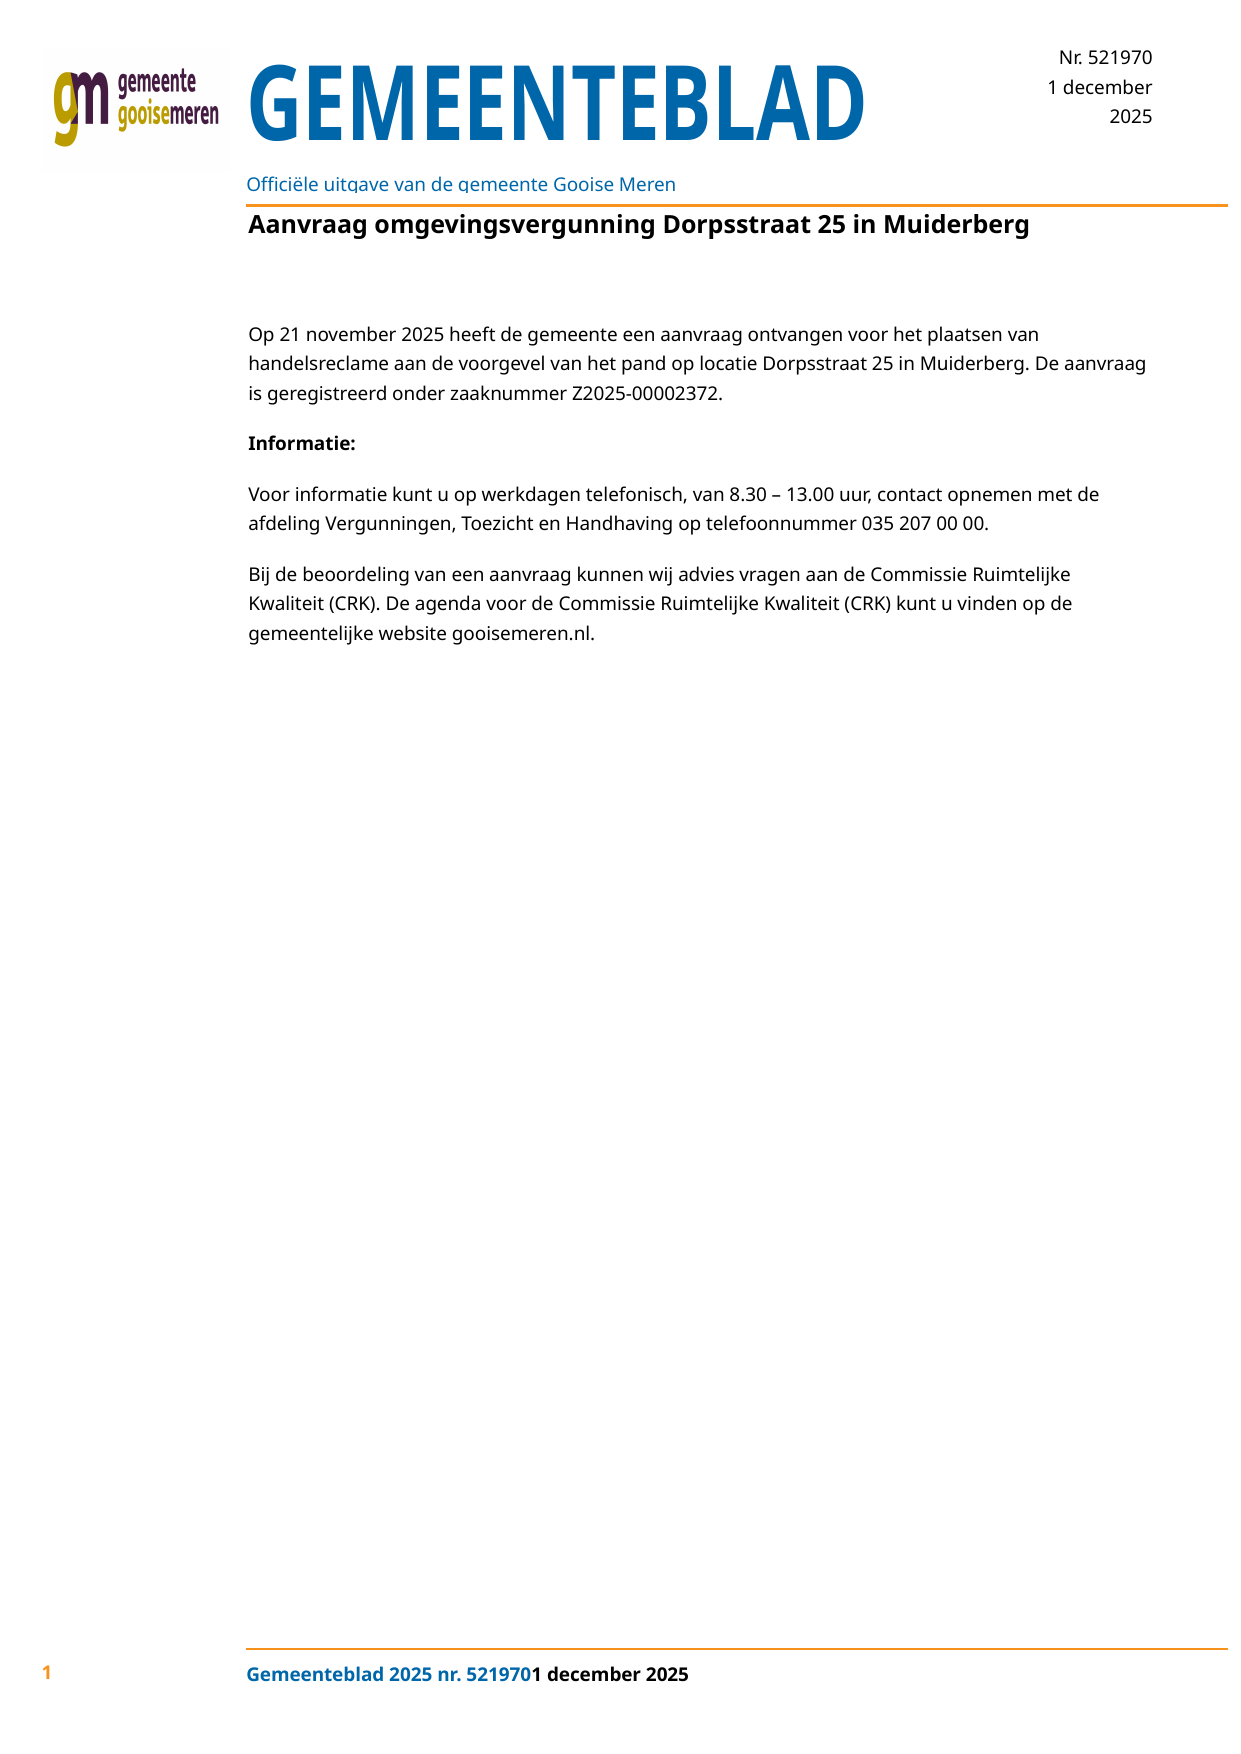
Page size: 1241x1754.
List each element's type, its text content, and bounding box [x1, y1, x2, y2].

text Op 21 november 2025 heeft de gemeente een aanvraag ontvangen voor het plaatsen van handelsreclame aan de voorgevel van het pand op locatie Dorpsstraat 25 in Muiderberg. De aanvraag is geregistreerd onder zaaknummer Z2025-00002372. [248, 321, 1152, 406]
text Bij de beoordeling van een aanvraag kunnen wij advies vragen aan de Commissie Ruimtelijke Kwaliteit (CRK). De agenda voor de Commissie Ruimtelijke Kwaliteit (CRK) kunt u vinden op de gemeentelijke website gooisemeren.nl. [248, 561, 1152, 646]
text Informatie: [248, 430, 1152, 456]
picture [41, 47, 231, 172]
text Aanvraag omgevingsvergunning Dorpsstraat 25 in Muiderberg [248, 207, 1152, 241]
text Voor informatie kunt u op werkdagen telefonisch, van 8.30 – 13.00 uur, contact opnemen met de afdeling Vergunningen, Toezicht en Handhaving op telefoonnummer 035 207 00 00. [248, 481, 1152, 536]
